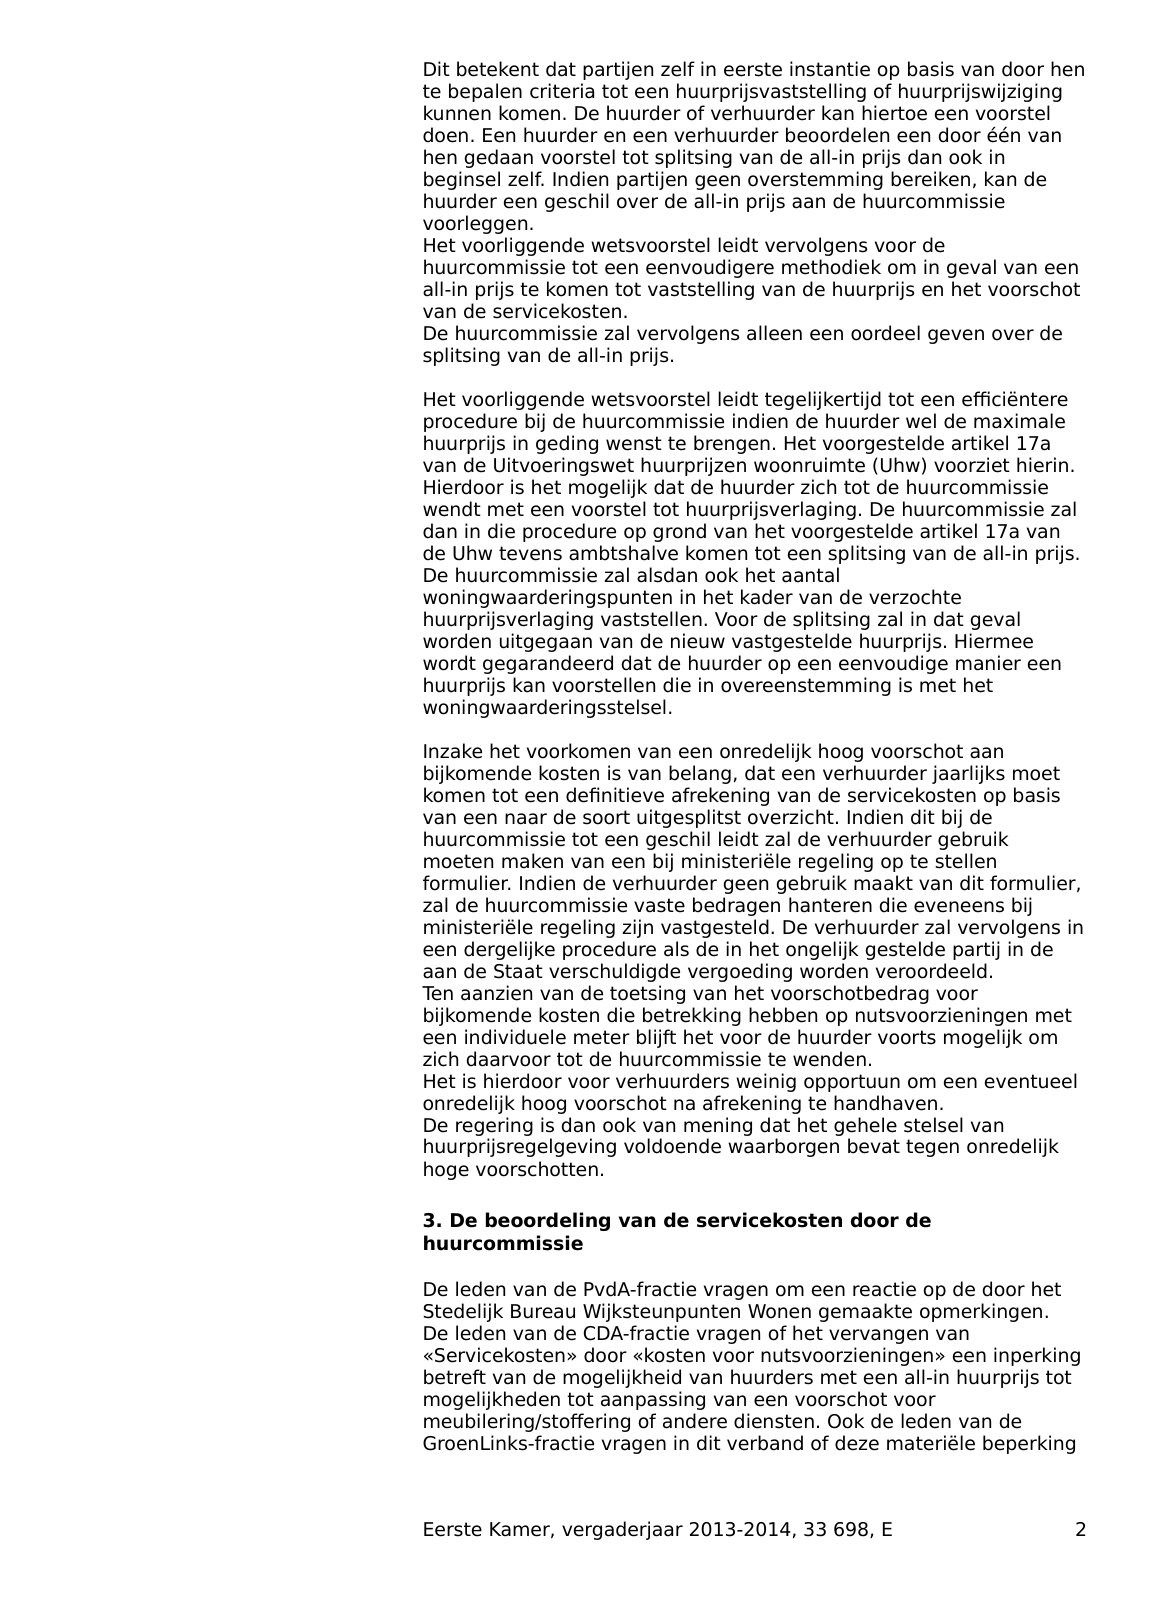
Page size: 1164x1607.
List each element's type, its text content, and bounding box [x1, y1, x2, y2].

subtitle 3. De beoordeling van de servicekosten door de huurcommissie [422, 1210, 1087, 1254]
text Dit betekent dat partijen zelf in eerste instantie op basis van door hen te bepalen criteria tot een huurprijsvaststelling of huurprijswijziging kunnen komen. De huurder of verhuurder kan hiertoe een voorstel doen. Een huurder en een verhuurder beoordelen een door één van hen gedaan voorstel tot splitsing van de all-in prijs dan ook in beginsel zelf. Indien partijen geen overstemming bereiken, kan de huurder een geschil over de all-in prijs aan de huurcommissie voorleggen. [422, 59, 1087, 235]
text De regering is dan ook van mening dat het gehele stelsel van huurprijsregelgeving voldoende waarborgen bevat tegen onredelijk hoge voorschotten. [422, 1114, 1087, 1180]
text De leden van de PvdA-fractie vragen om een reactie op de door het Stedelijk Bureau Wijksteunpunten Wonen gemaakte opmerkingen. [422, 1279, 1087, 1323]
text Inzake het voorkomen van een onredelijk hoog voorschot aan bijkomende kosten is van belang, dat een verhuurder jaarlijks moet komen tot een definitieve afrekening van de servicekosten op basis van een naar de soort uitgesplitst overzicht. Indien dit bij de huurcommissie tot een geschil leidt zal de verhuurder gebruik moeten maken van een bij ministeriële regeling op te stellen formulier. Indien de verhuurder geen gebruik maakt van dit formulier, zal de huurcommissie vaste bedragen hanteren die eveneens bij ministeriële regeling zijn vastgesteld. De verhuurder zal vervolgens in een dergelijke procedure als de in het ongelijk gestelde partij in de aan de Staat verschuldigde vergoeding worden veroordeeld. [422, 741, 1087, 983]
text Het voorliggende wetsvoorstel leidt tegelijkertijd tot een efficiëntere procedure bij de huurcommissie indien de huurder wel de maximale huurprijs in geding wenst te brengen. Het voorgestelde artikel 17a van de Uitvoeringswet huurprijzen woonruimte (Uhw) voorziet hierin. Hierdoor is het mogelijk dat de huurder zich tot de huurcommissie wendt met een voorstel tot huurprijsverlaging. De huurcommissie zal dan in die procedure op grond van het voorgestelde artikel 17a van de Uhw tevens ambtshalve komen tot een splitsing van de all-in prijs. De huurcommissie zal alsdan ook het aantal woningwaarderingspunten in het kader van de verzochte huurprijsverlaging vaststellen. Voor de splitsing zal in dat geval worden uitgegaan van de nieuw vastgestelde huurprijs. Hiermee wordt gegarandeerd dat de huurder op een eenvoudige manier een huurprijs kan voorstellen die in overeenstemming is met het woningwaarderingsstelsel. [422, 389, 1087, 719]
text Het is hierdoor voor verhuurders weinig opportuun om een eventueel onredelijk hoog voorschot na afrekening te handhaven. [422, 1071, 1087, 1114]
text De leden van de CDA-fractie vragen of het vervangen van «Servicekosten» door «kosten voor nutsvoorzieningen» een inperking betreft van de mogelijkheid van huurders met een all-in huurprijs tot mogelijkheden tot aanpassing van een voorschot voor meubilering/stoffering of andere diensten. Ook de leden van de GroenLinks-fractie vragen in dit verband of deze materiële beperking [422, 1323, 1087, 1455]
text Ten aanzien van de toetsing van het voorschotbedrag voor bijkomende kosten die betrekking hebben op nutsvoorzieningen met een individuele meter blijft het voor de huurder voorts mogelijk om zich daarvoor tot de huurcommissie te wenden. [422, 983, 1087, 1071]
text Het voorliggende wetsvoorstel leidt vervolgens voor de huurcommissie tot een eenvoudigere methodiek om in geval van een all-in prijs te komen tot vaststelling van de huurprijs en het voorschot van de servicekosten. [422, 235, 1087, 323]
text De huurcommissie zal vervolgens alleen een oordeel geven over de splitsing van de all-in prijs. [422, 323, 1087, 367]
